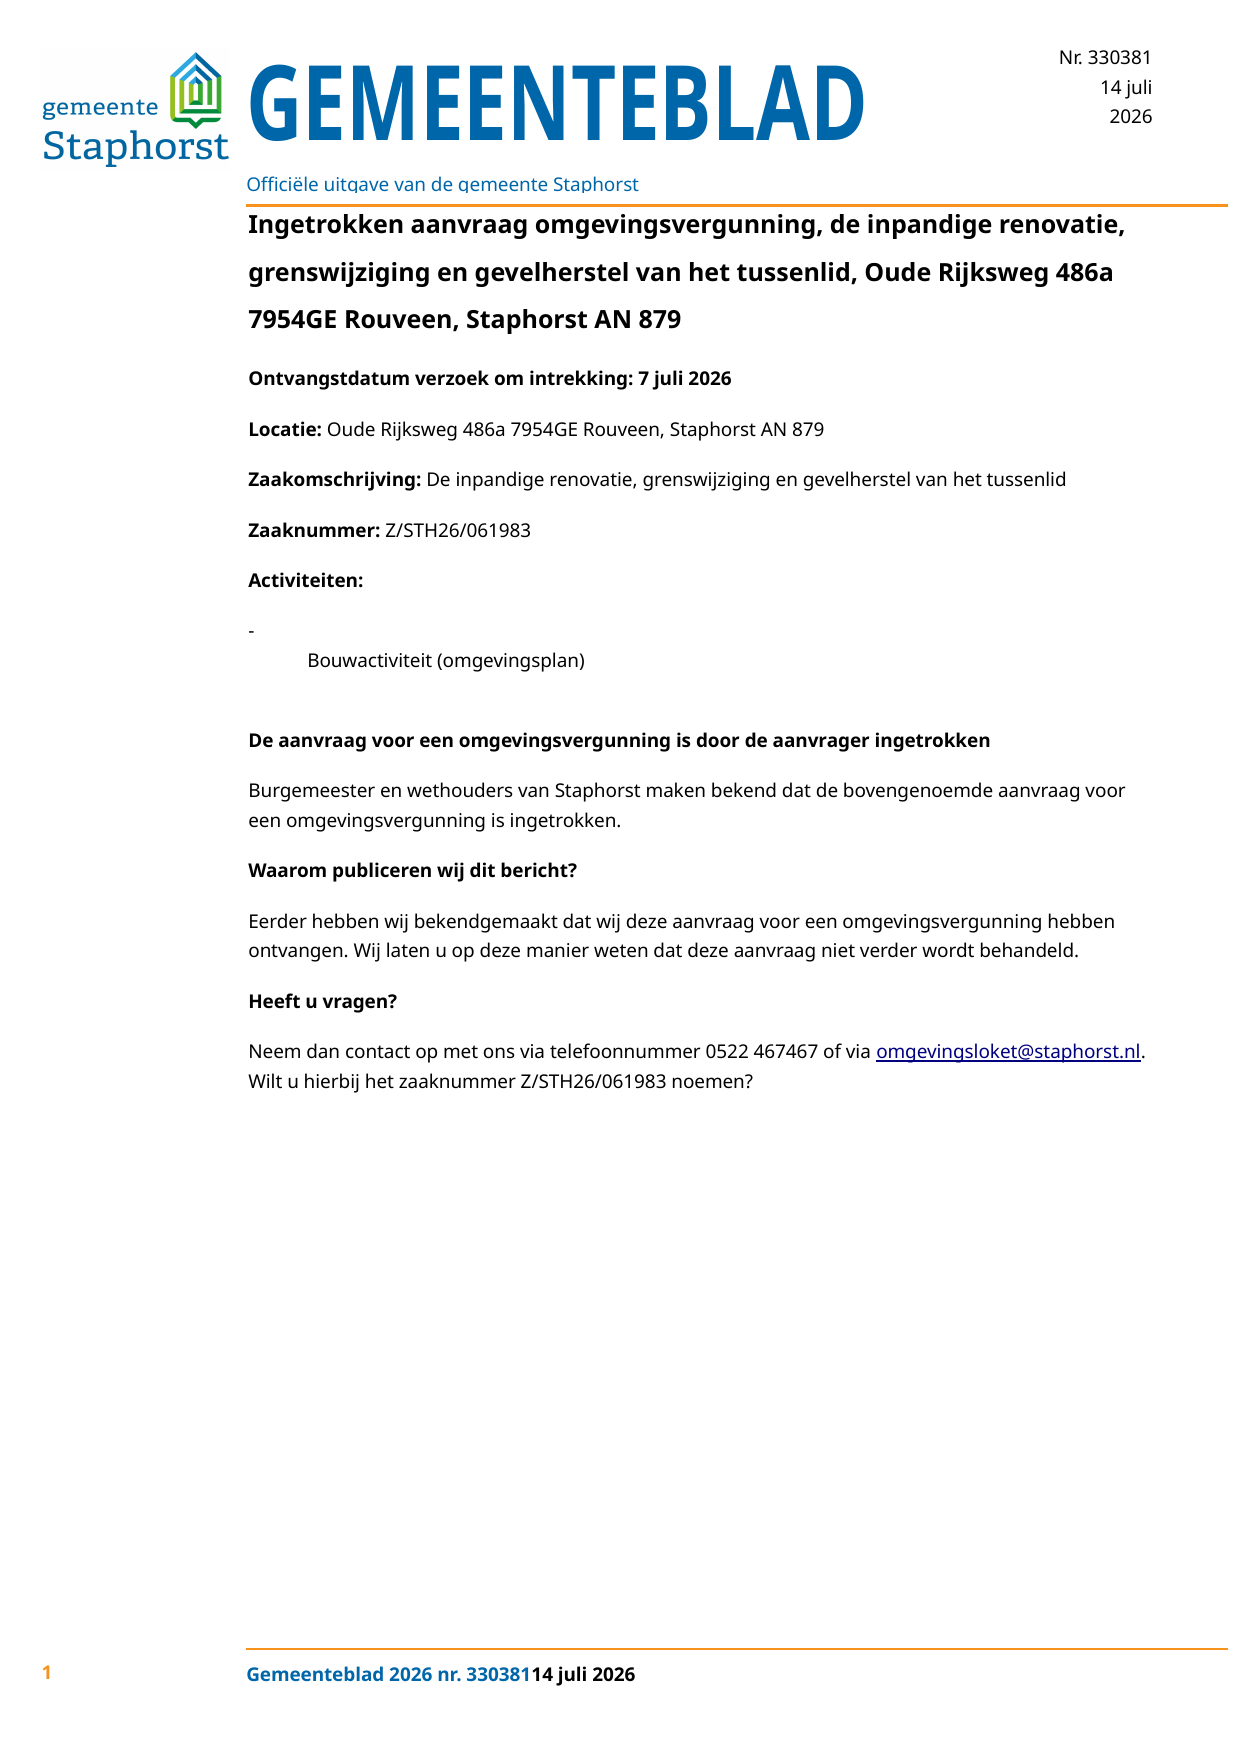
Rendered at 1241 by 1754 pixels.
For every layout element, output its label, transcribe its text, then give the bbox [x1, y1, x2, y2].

text Burgemeester en wethouders van Staphorst maken bekend dat de bovengenoemde aanvraag voor een omgevingsvergunning is ingetrokken. [248, 778, 1152, 833]
text Activiteiten: [248, 567, 1152, 593]
text Zaaknummer: Z/STH26/061983 [248, 517, 1152, 542]
text Ontvangstdatum verzoek om intrekking: 7 juli 2026 [248, 366, 1152, 391]
text De aanvraag voor een omgevingsvergunning is door de aanvrager ingetrokken [248, 727, 1152, 753]
text Ingetrokken aanvraag omgevingsvergunning, de inpandige renovatie, grenswijziging en gevelherstel van het tussenlid, Oude Rijksweg 486a 7954GE Rouveen, Staphorst AN 879 [248, 207, 1152, 336]
text Zaakomschrijving: De inpandige renovatie, grenswijziging en gevelherstel van het tussenlid [248, 466, 1152, 492]
text Eerder hebben wij bekendgemaakt dat wij deze aanvraag voor een omgevingsvergunning hebben ontvangen. Wij laten u op deze manier weten dat deze aanvraag niet verder wordt behandeld. [248, 908, 1152, 963]
list Bouwactiviteit (omgevingsplan) [248, 647, 1152, 673]
picture [41, 47, 231, 172]
text Heeft u vragen? [248, 988, 1152, 1014]
text Waarom publiceren wij dit bericht? [248, 858, 1152, 883]
text Neem dan contact op met ons via telefoonnummer 0522 467467 of via omgevingsloket@staphorst.nl. Wilt u hierbij het zaaknummer Z/STH26/061983 noemen? [248, 1038, 1152, 1094]
text Locatie: Oude Rijksweg 486a 7954GE Rouveen, Staphorst AN 879 [248, 416, 1152, 442]
